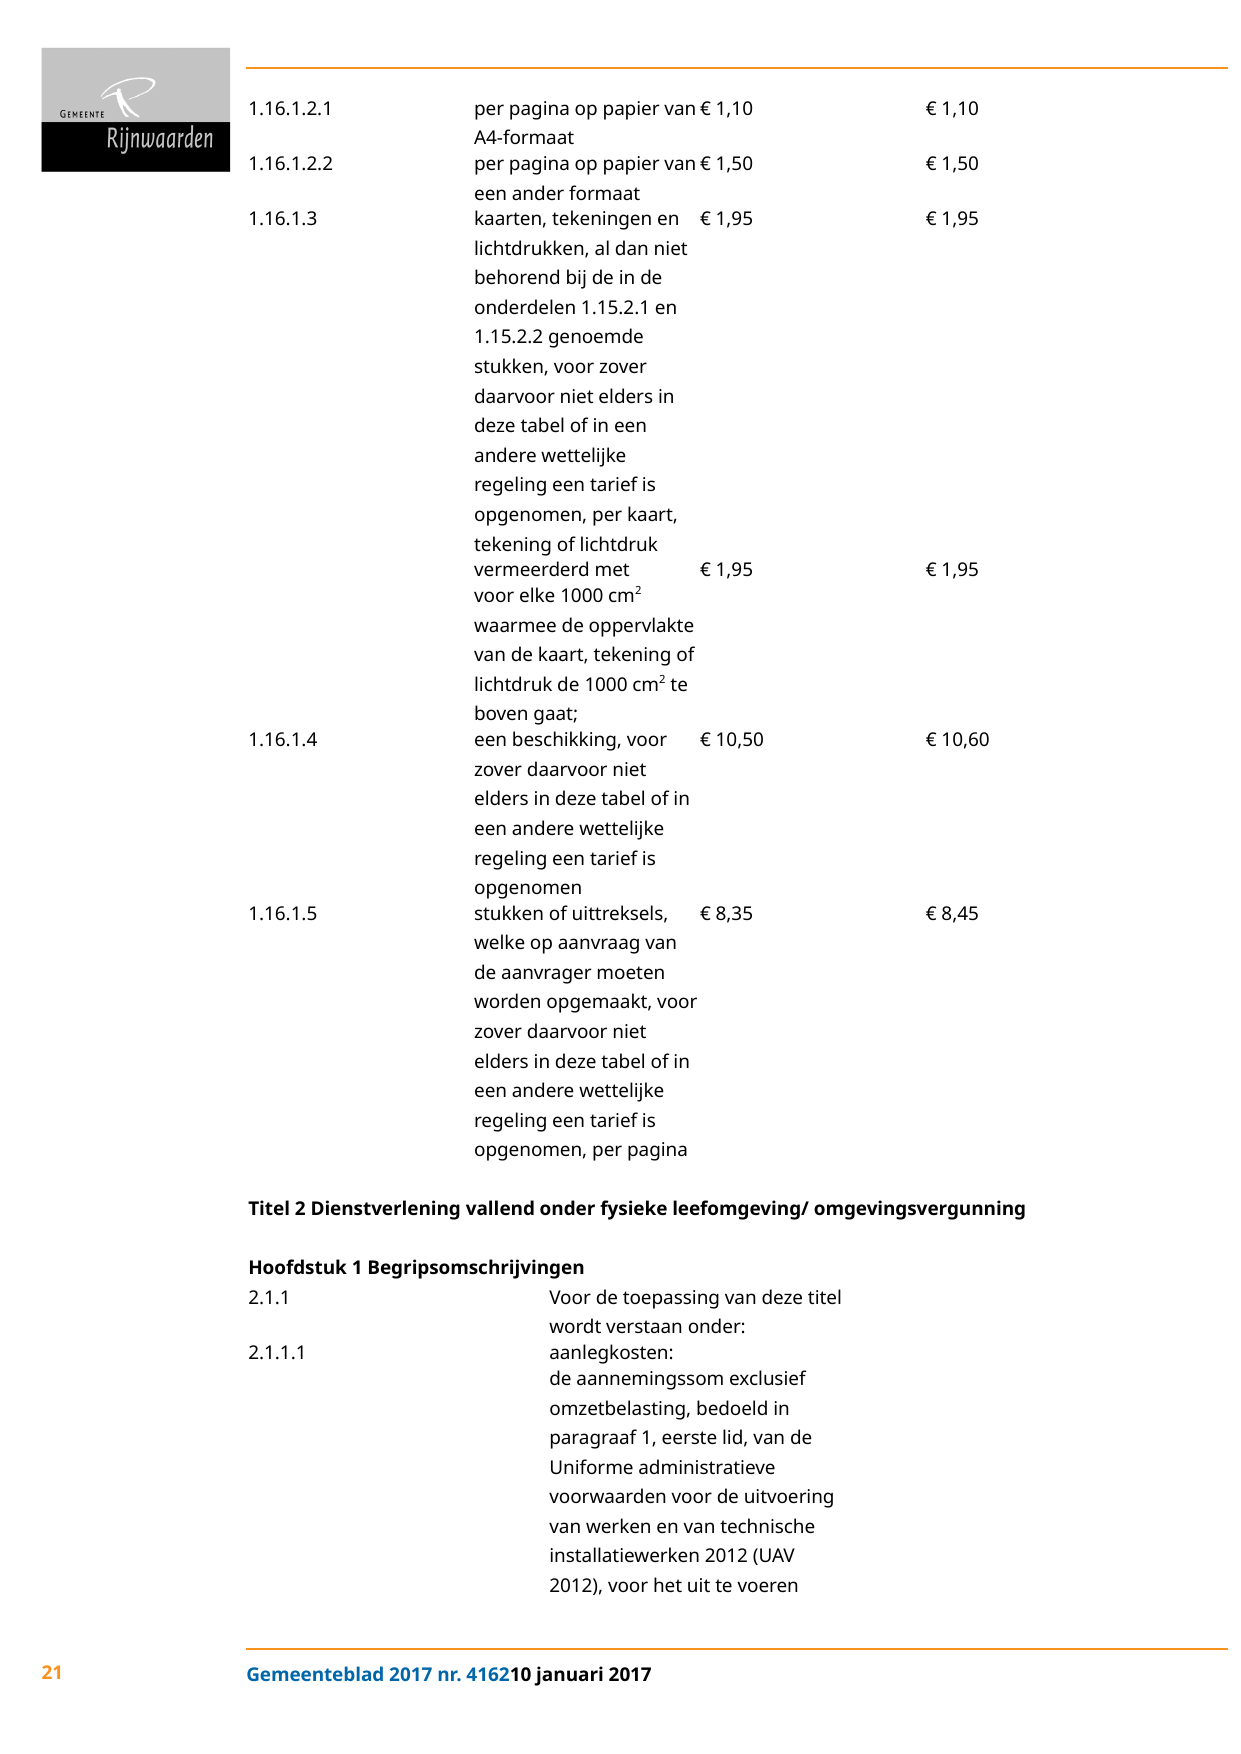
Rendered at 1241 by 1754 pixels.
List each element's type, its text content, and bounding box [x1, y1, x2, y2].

table_cell een beschikking, voor zover daarvoor niet elders in deze tabel of in een andere wettelijke regeling een tarief is opgenomen [474, 726, 700, 900]
table_cell aanlegkosten: [549, 1339, 850, 1365]
text Titel 2 Dienstverlening vallend onder fysieke leefomgeving/ omgevingsvergunning [248, 1195, 1152, 1221]
table_cell € 1,95 [926, 205, 1152, 557]
table_cell [248, 582, 474, 726]
table_cell kaarten, tekeningen en lichtdrukken, al dan niet behorend bij de in de onderdelen 1.15.2.1 en 1.15.2.2 genoemde stukken, voor zover daarvoor niet elders in deze tabel of in een andere wettelijke regeling een tarief is opgenomen, per kaart, tekening of lichtdruk [474, 205, 700, 557]
picture [41, 47, 231, 172]
table_cell € 1,50 [926, 150, 1152, 205]
table_cell per pagina op papier van een ander formaat [474, 150, 700, 205]
table_header Voor de toepassing van deze titel wordt verstaan onder: [549, 1284, 850, 1339]
table_cell [850, 1365, 1152, 1598]
table_cell € 8,45 [926, 900, 1152, 1162]
table_cell stukken of uittreksels, welke op aanvraag van de aanvrager moeten worden opgemaakt, voor zover daarvoor niet elders in deze tabel of in een andere wettelijke regeling een tarief is opgenomen, per pagina [474, 900, 700, 1162]
table_cell 1.16.1.2.2 [248, 150, 474, 205]
table_cell [700, 582, 926, 726]
table_cell € 1,10 [926, 95, 1152, 150]
table_cell € 8,35 [700, 900, 926, 1162]
text Hoofdstuk 1 Begripsomschrijvingen [248, 1254, 1152, 1280]
table_cell 1.16.1.2.1 [248, 95, 474, 150]
table_cell 1.16.1.4 [248, 726, 474, 900]
table_cell € 1,50 [700, 150, 926, 205]
table_cell [850, 1339, 1152, 1365]
table_header [850, 1284, 1152, 1339]
table_cell 1.16.1.5 [248, 900, 474, 1162]
table_cell € 1,95 [926, 557, 1152, 582]
table_cell € 1,10 [700, 95, 926, 150]
table_cell voor elke 1000 cm2 waarmee de oppervlakte van de kaart, tekening of lichtdruk de 1000 cm2 te boven gaat; [474, 582, 700, 726]
table_cell per pagina op papier van A4-formaat [474, 95, 700, 150]
table_cell [248, 1365, 549, 1598]
table_header 2.1.1 [248, 1284, 549, 1339]
table_cell € 10,60 [926, 726, 1152, 900]
table_cell € 10,50 [700, 726, 926, 900]
table_cell 2.1.1.1 [248, 1339, 549, 1365]
table_cell € 1,95 [700, 205, 926, 557]
table_cell 1.16.1.3 [248, 205, 474, 557]
table_cell [248, 557, 474, 582]
table_cell de aannemingssom exclusief omzetbelasting, bedoeld in paragraaf 1, eerste lid, van de Uniforme administratieve voorwaarden voor de uitvoering van werken en van technische installatiewerken 2012 (UAV 2012), voor het uit te voeren [549, 1365, 850, 1598]
table_cell vermeerderd met [474, 557, 700, 582]
table_cell € 1,95 [700, 557, 926, 582]
